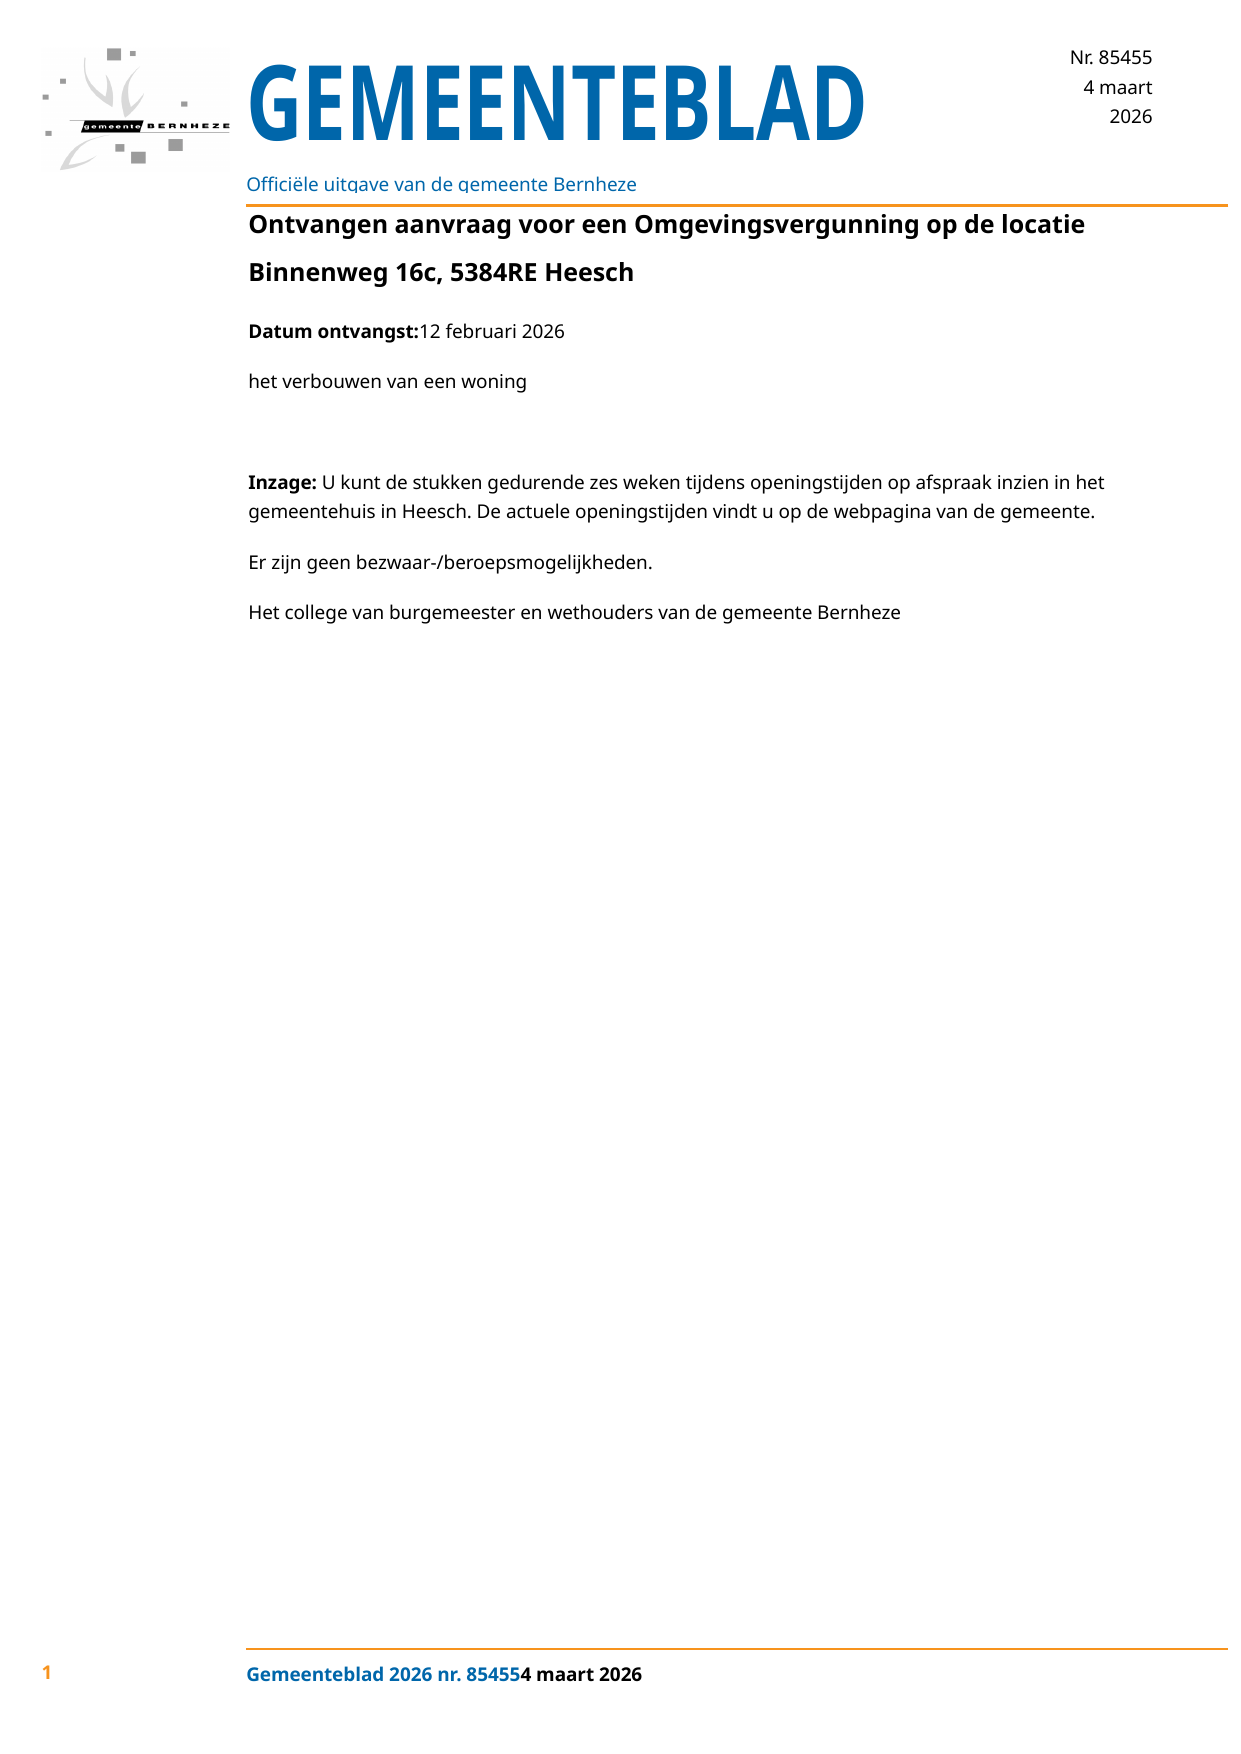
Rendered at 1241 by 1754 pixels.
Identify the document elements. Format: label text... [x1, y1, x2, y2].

text Inzage: U kunt de stukken gedurende zes weken tijdens openingstijden op afspraak inzien in het gemeentehuis in Heesch. De actuele openingstijden vindt u op de webpagina van de gemeente. [248, 469, 1152, 524]
text Ontvangen aanvraag voor een Omgevingsvergunning op de locatie Binnenweg 16c, 5384RE Heesch [248, 207, 1152, 288]
text het verbouwen van een woning [248, 368, 1152, 394]
text Datum ontvangst:12 februari 2026 [248, 318, 1152, 344]
picture [41, 47, 231, 172]
text Het college van burgemeester en wethouders van de gemeente Bernheze [248, 599, 1152, 625]
text Er zijn geen bezwaar-/beroepsmogelijkheden. [248, 549, 1152, 575]
